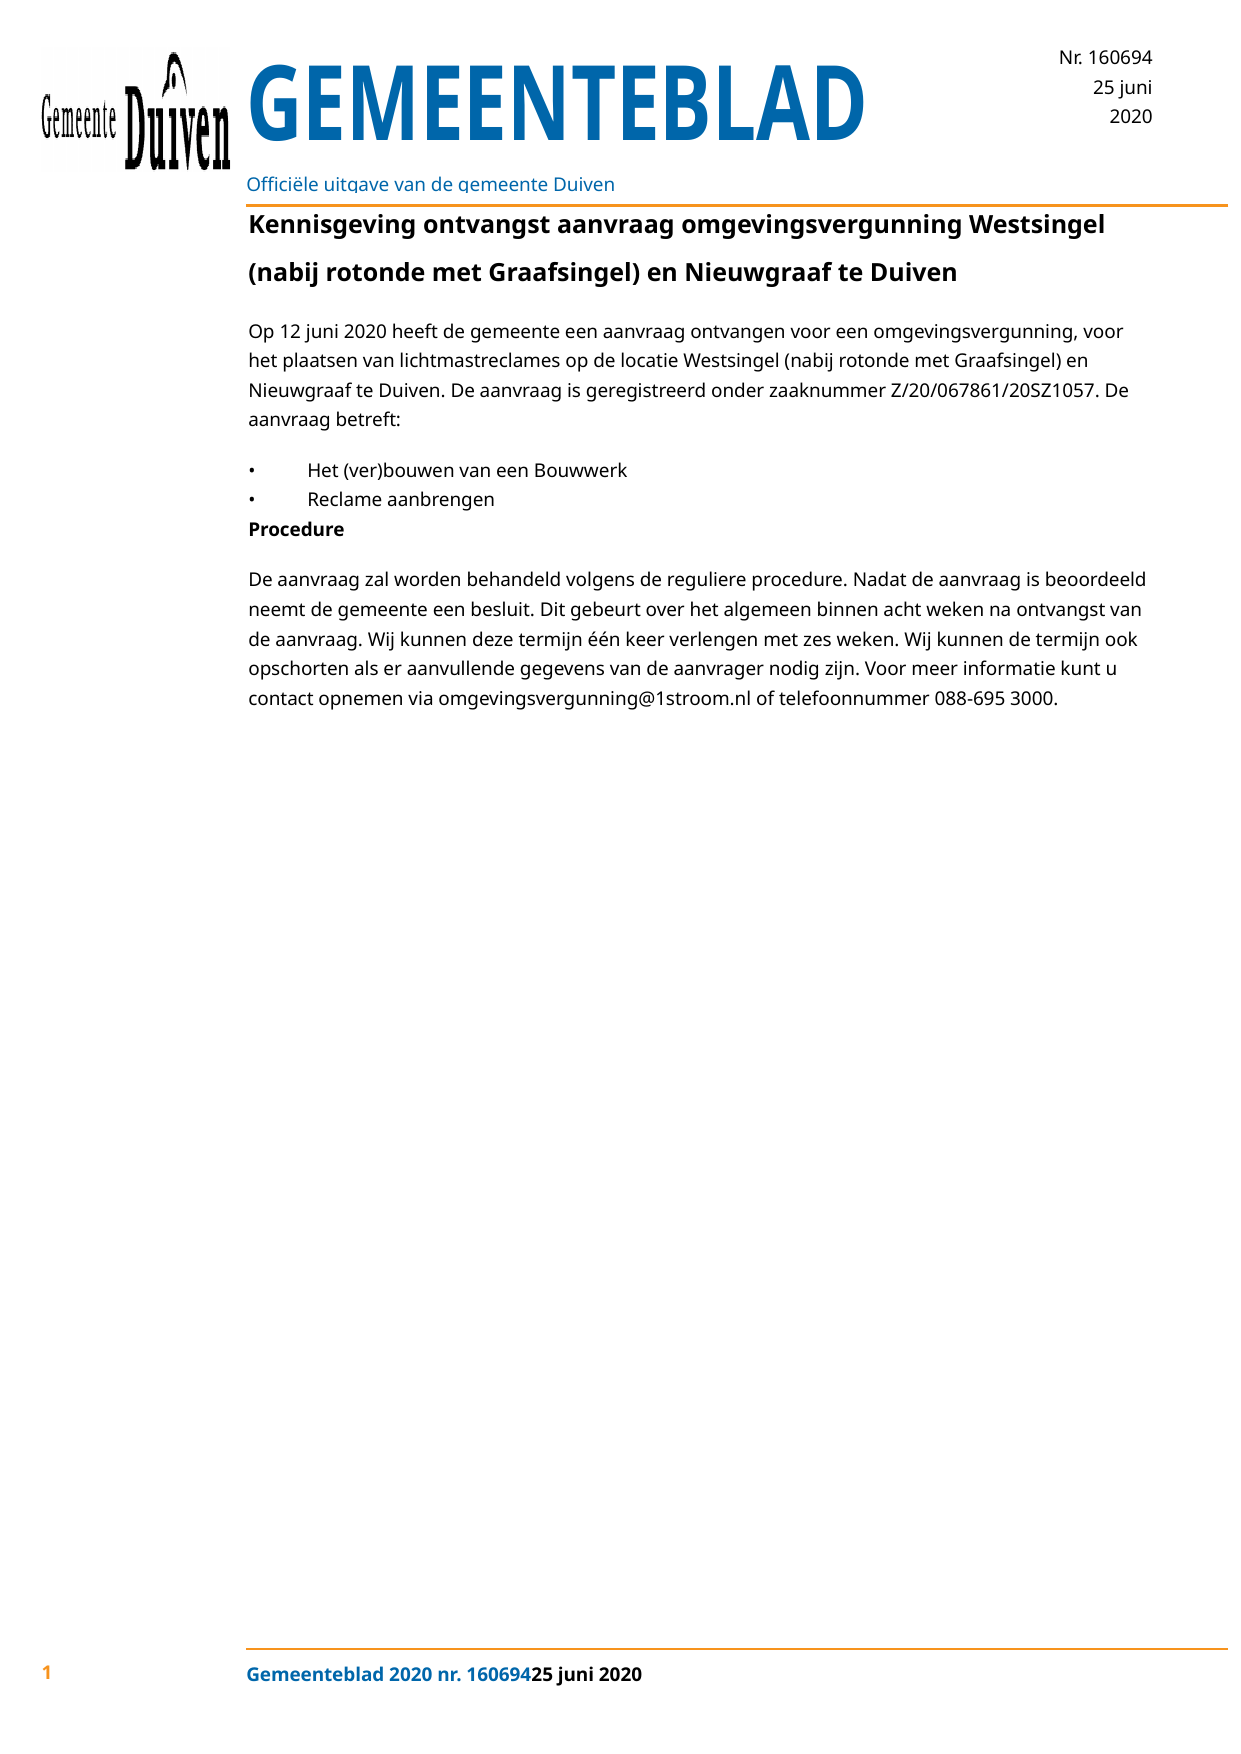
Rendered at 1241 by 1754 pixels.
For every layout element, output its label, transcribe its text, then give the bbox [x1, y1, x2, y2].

list Reclame aanbrengen [248, 487, 1152, 512]
text Procedure [248, 516, 1152, 542]
text Op 12 juni 2020 heeft de gemeente een aanvraag ontvangen voor een omgevingsvergunning, voor het plaatsen van lichtmastreclames op de locatie Westsingel (nabij rotonde met Graafsingel) en Nieuwgraaf te Duiven. De aanvraag is geregistreerd onder zaaknummer Z/20/067861/20SZ1057. De aanvraag betreft: [248, 318, 1152, 432]
list Het (ver)bouwen van een Bouwwerk [248, 457, 1152, 483]
text Kennisgeving ontvangst aanvraag omgevingsvergunning Westsingel (nabij rotonde met Graafsingel) en Nieuwgraaf te Duiven [248, 207, 1152, 288]
picture [41, 47, 231, 172]
text De aanvraag zal worden behandeld volgens de reguliere procedure. Nadat de aanvraag is beoordeeld neemt de gemeente een besluit. Dit gebeurt over het algemeen binnen acht weken na ontvangst van de aanvraag. Wij kunnen deze termijn één keer verlengen met zes weken. Wij kunnen de termijn ook opschorten als er aanvullende gegevens van de aanvrager nodig zijn. Voor meer informatie kunt u contact opnemen via omgevingsvergunning@1stroom.nl of telefoonnummer 088-695 3000. [248, 567, 1152, 711]
